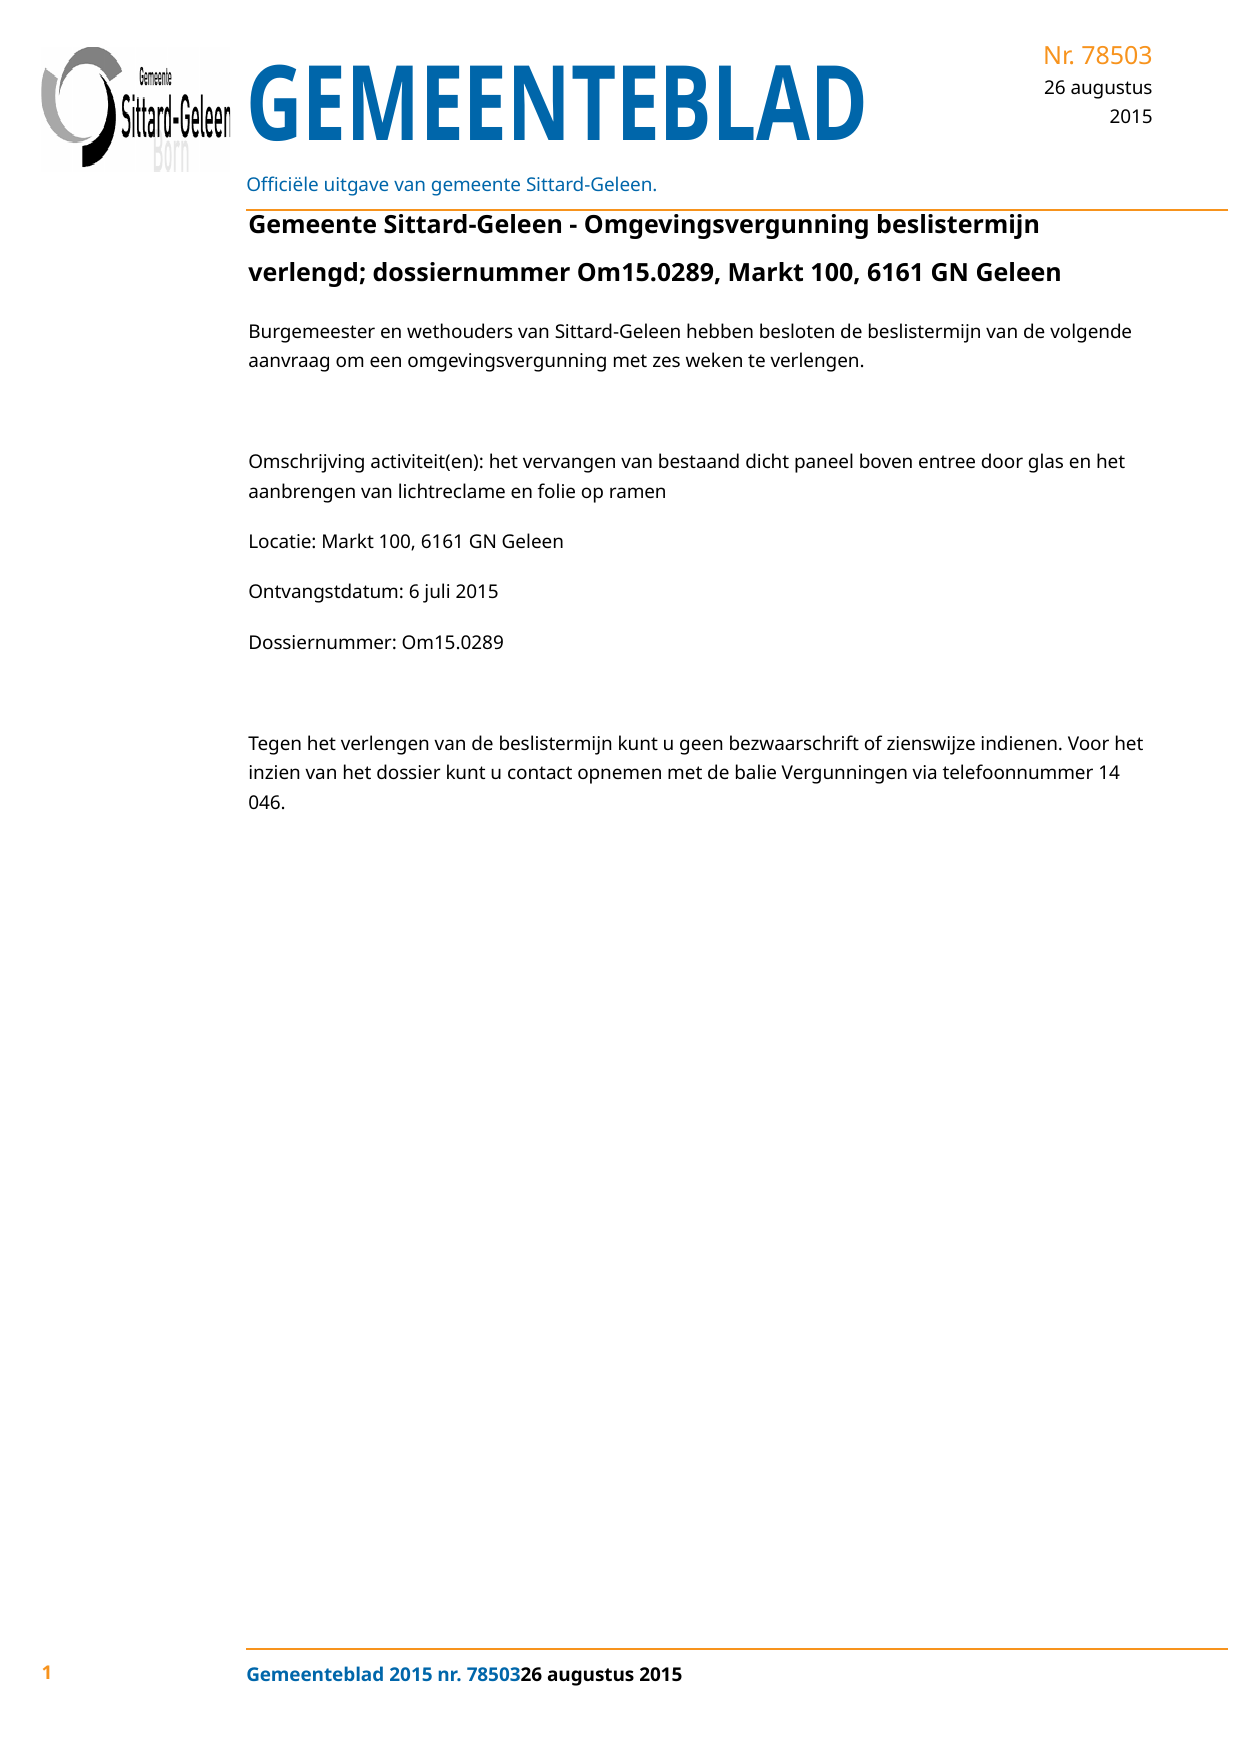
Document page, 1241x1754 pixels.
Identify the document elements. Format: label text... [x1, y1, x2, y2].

text Burgemeester en wethouders van Sittard-Geleen hebben besloten de beslistermijn van de volgende aanvraag om een omgevingsvergunning met zes weken te verlengen. [248, 318, 1152, 373]
text Locatie: Markt 100, 6161 GN Geleen [248, 528, 1152, 554]
text Ontvangstdatum: 6 juli 2015 [248, 579, 1152, 604]
text Gemeente Sittard-Geleen - Omgevingsvergunning beslistermijn verlengd; dossiernummer Om15.0289, Markt 100, 6161 GN Geleen [248, 211, 1152, 288]
text Tegen het verlengen van de beslistermijn kunt u geen bezwaarschrift of zienswijze indienen. Voor het inzien van het dossier kunt u contact opnemen met de balie Vergunningen via telefoonnummer 14 046. [248, 730, 1152, 815]
text Dossiernummer: Om15.0289 [248, 629, 1152, 655]
picture [41, 47, 231, 172]
text Omschrijving activiteit(en): het vervangen van bestaand dicht paneel boven entree door glas en het aanbrengen van lichtreclame en folie op ramen [248, 448, 1152, 504]
